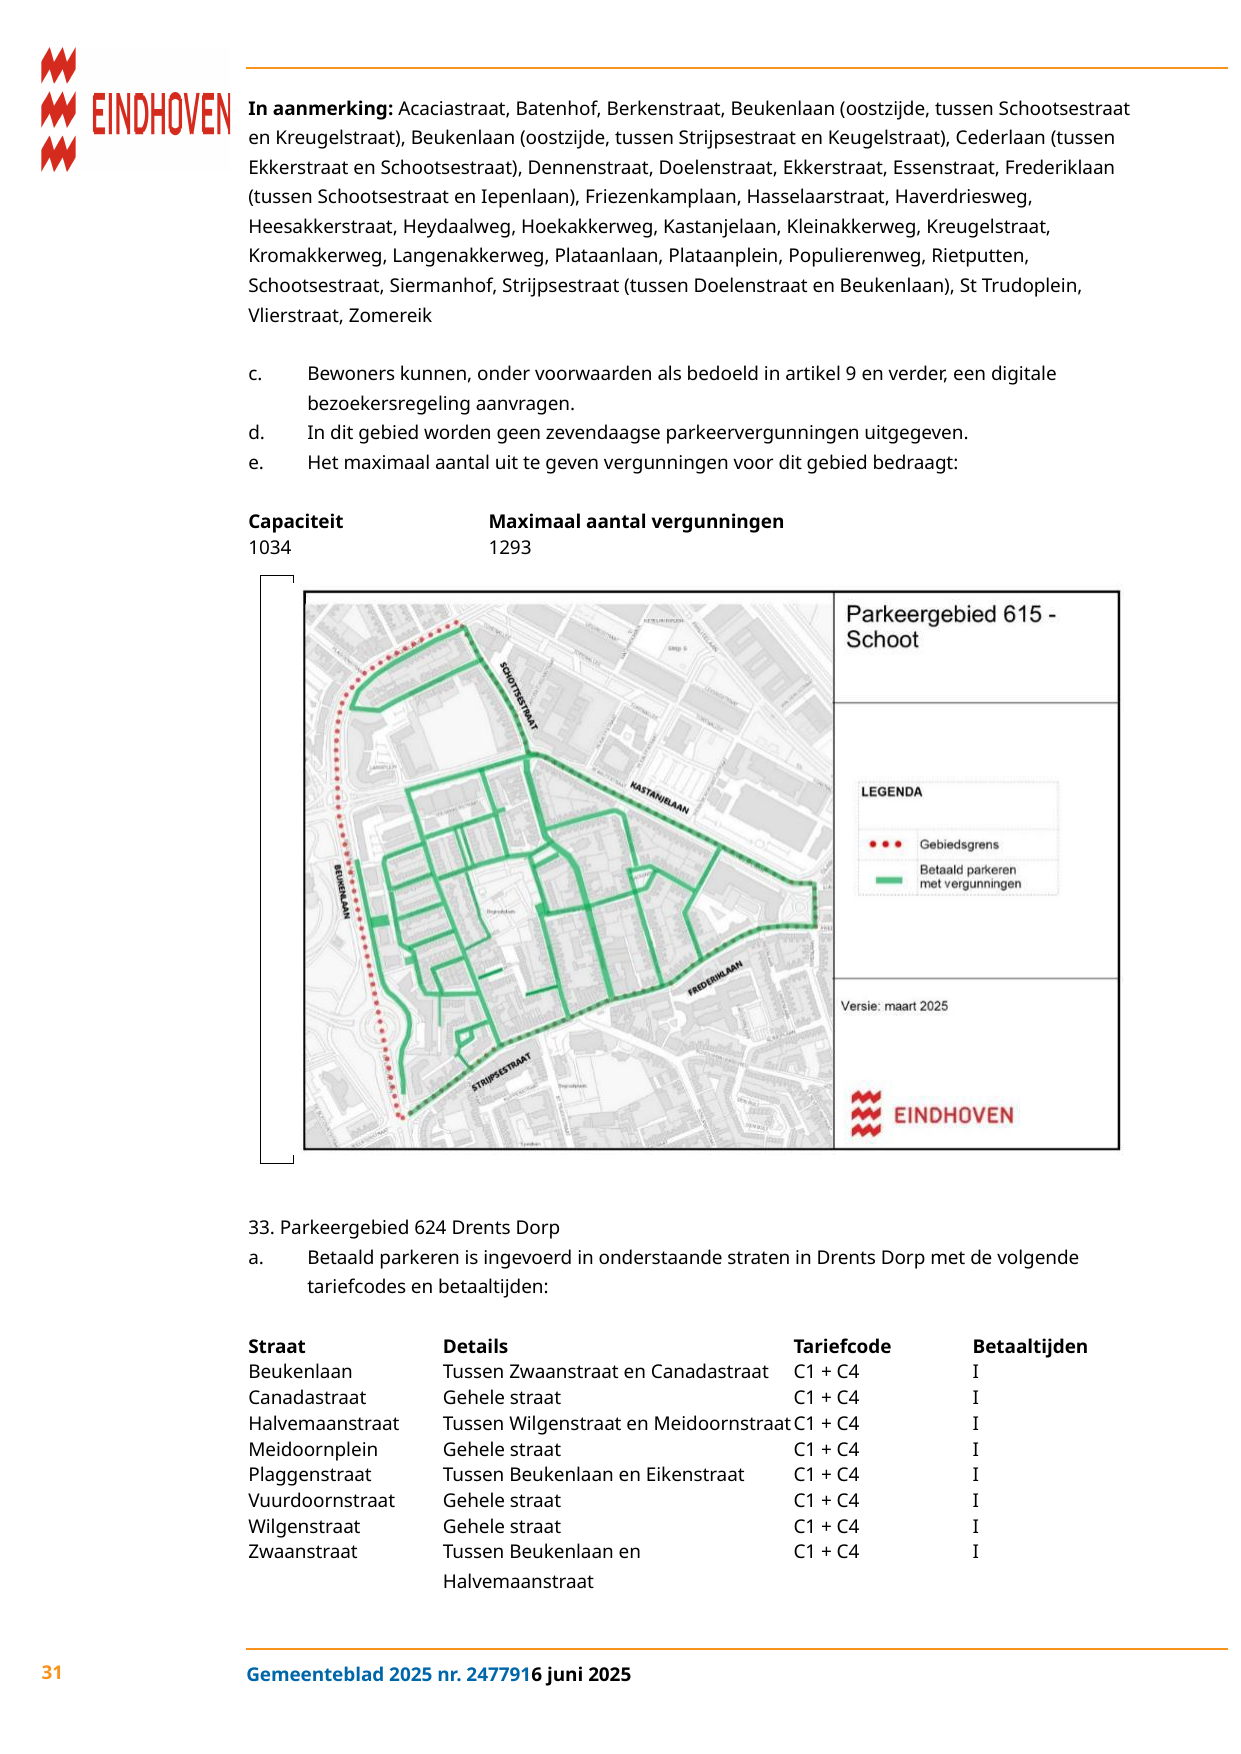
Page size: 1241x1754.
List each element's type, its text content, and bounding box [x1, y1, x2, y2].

table_cell I [973, 1539, 1152, 1594]
table_cell Zwaanstraat [248, 1539, 443, 1594]
table_header Straat [248, 1333, 443, 1358]
list Bewoners kunnen, onder voorwaarden als bedoeld in artikel 9 en verder, een digitale bezoekersregeling aanvragen. [248, 360, 1152, 416]
table_cell I [973, 1513, 1152, 1539]
table_header Maximaal aantal vergunningen [488, 509, 1152, 534]
table_header Capaciteit [248, 509, 488, 534]
table_cell Gehele straat [443, 1384, 793, 1410]
table_cell C1 + C4 [793, 1410, 972, 1436]
list Het maximaal aantal uit te geven vergunningen voor dit gebied bedraagt: [248, 449, 1152, 475]
table_cell Beukenlaan [248, 1359, 443, 1384]
table_cell C1 + C4 [793, 1359, 972, 1384]
table_cell C1 + C4 [793, 1513, 972, 1539]
table_header Betaaltijden [973, 1333, 1152, 1358]
table_header Tariefcode [793, 1333, 972, 1358]
table_cell Tussen Beukenlaan en Eikenstraat [443, 1461, 793, 1487]
table_cell Tussen Beukenlaan en Halvemaanstraat [443, 1539, 793, 1594]
picture [268, 583, 1155, 1155]
table_cell C1 + C4 [793, 1487, 972, 1513]
table_cell I [973, 1359, 1152, 1384]
table_cell Vuurdoornstraat [248, 1487, 443, 1513]
table_header Details [443, 1333, 793, 1358]
table_cell Gehele straat [443, 1487, 793, 1513]
picture [41, 47, 231, 172]
table_cell Canadastraat [248, 1384, 443, 1410]
table_cell Tussen Zwaanstraat en Canadastraat [443, 1359, 793, 1384]
table_cell Halvemaanstraat [248, 1410, 443, 1436]
table_cell 1293 [488, 534, 1152, 560]
table_cell C1 + C4 [793, 1539, 972, 1594]
table_cell Plaggenstraat [248, 1461, 443, 1487]
table_cell Meidoornplein [248, 1436, 443, 1461]
table_cell I [973, 1436, 1152, 1461]
text 33. Parkeergebied 624 Drents Dorp [248, 1214, 1152, 1240]
table_cell Tussen Wilgenstraat en Meidoornstraat [443, 1410, 793, 1436]
list Betaald parkeren is ingevoerd in onderstaande straten in Drents Dorp met de volgende tariefcodes en betaaltijden: [248, 1244, 1152, 1299]
table_cell I [973, 1410, 1152, 1436]
table_cell I [973, 1461, 1152, 1487]
table_cell I [973, 1384, 1152, 1410]
list In dit gebied worden geen zevendaagse parkeervergunningen uitgegeven. [248, 419, 1152, 445]
table_cell C1 + C4 [793, 1384, 972, 1410]
table_cell Gehele straat [443, 1436, 793, 1461]
table_cell C1 + C4 [793, 1436, 972, 1461]
table_cell 1034 [248, 534, 488, 560]
table_cell C1 + C4 [793, 1461, 972, 1487]
table_cell Gehele straat [443, 1513, 793, 1539]
table_cell Wilgenstraat [248, 1513, 443, 1539]
table_cell I [973, 1487, 1152, 1513]
table_header In aanmerking: Acaciastraat, Batenhof, Berkenstraat, Beukenlaan (oostzijde, tussen Schootsestraat en Kreugelstraat), Beukenlaan (oostzijde, tussen Strijpsestraat en Keugelstraat), Cederlaan (tussen Ekkerstraat en Schootsestraat), Dennenstraat, Doelenstraat, Ekkerstraat, Essenstraat, Frederiklaan (tussen Schootsestraat en Iepenlaan), Friezenkamplaan, Hasselaarstraat, Haverdriesweg, Heesakkerstraat, Heydaalweg, Hoekakkerweg, Kastanjelaan, Kleinakkerweg, Kreugelstraat, Kromakkerweg, Langenakkerweg, Plataanlaan, Plataanplein, Populierenweg, Rietputten, Schootsestraat, Siermanhof, Strijpsestraat (tussen Doelenstraat en Beukenlaan), St Trudoplein, Vlierstraat, Zomereik [248, 95, 1152, 328]
